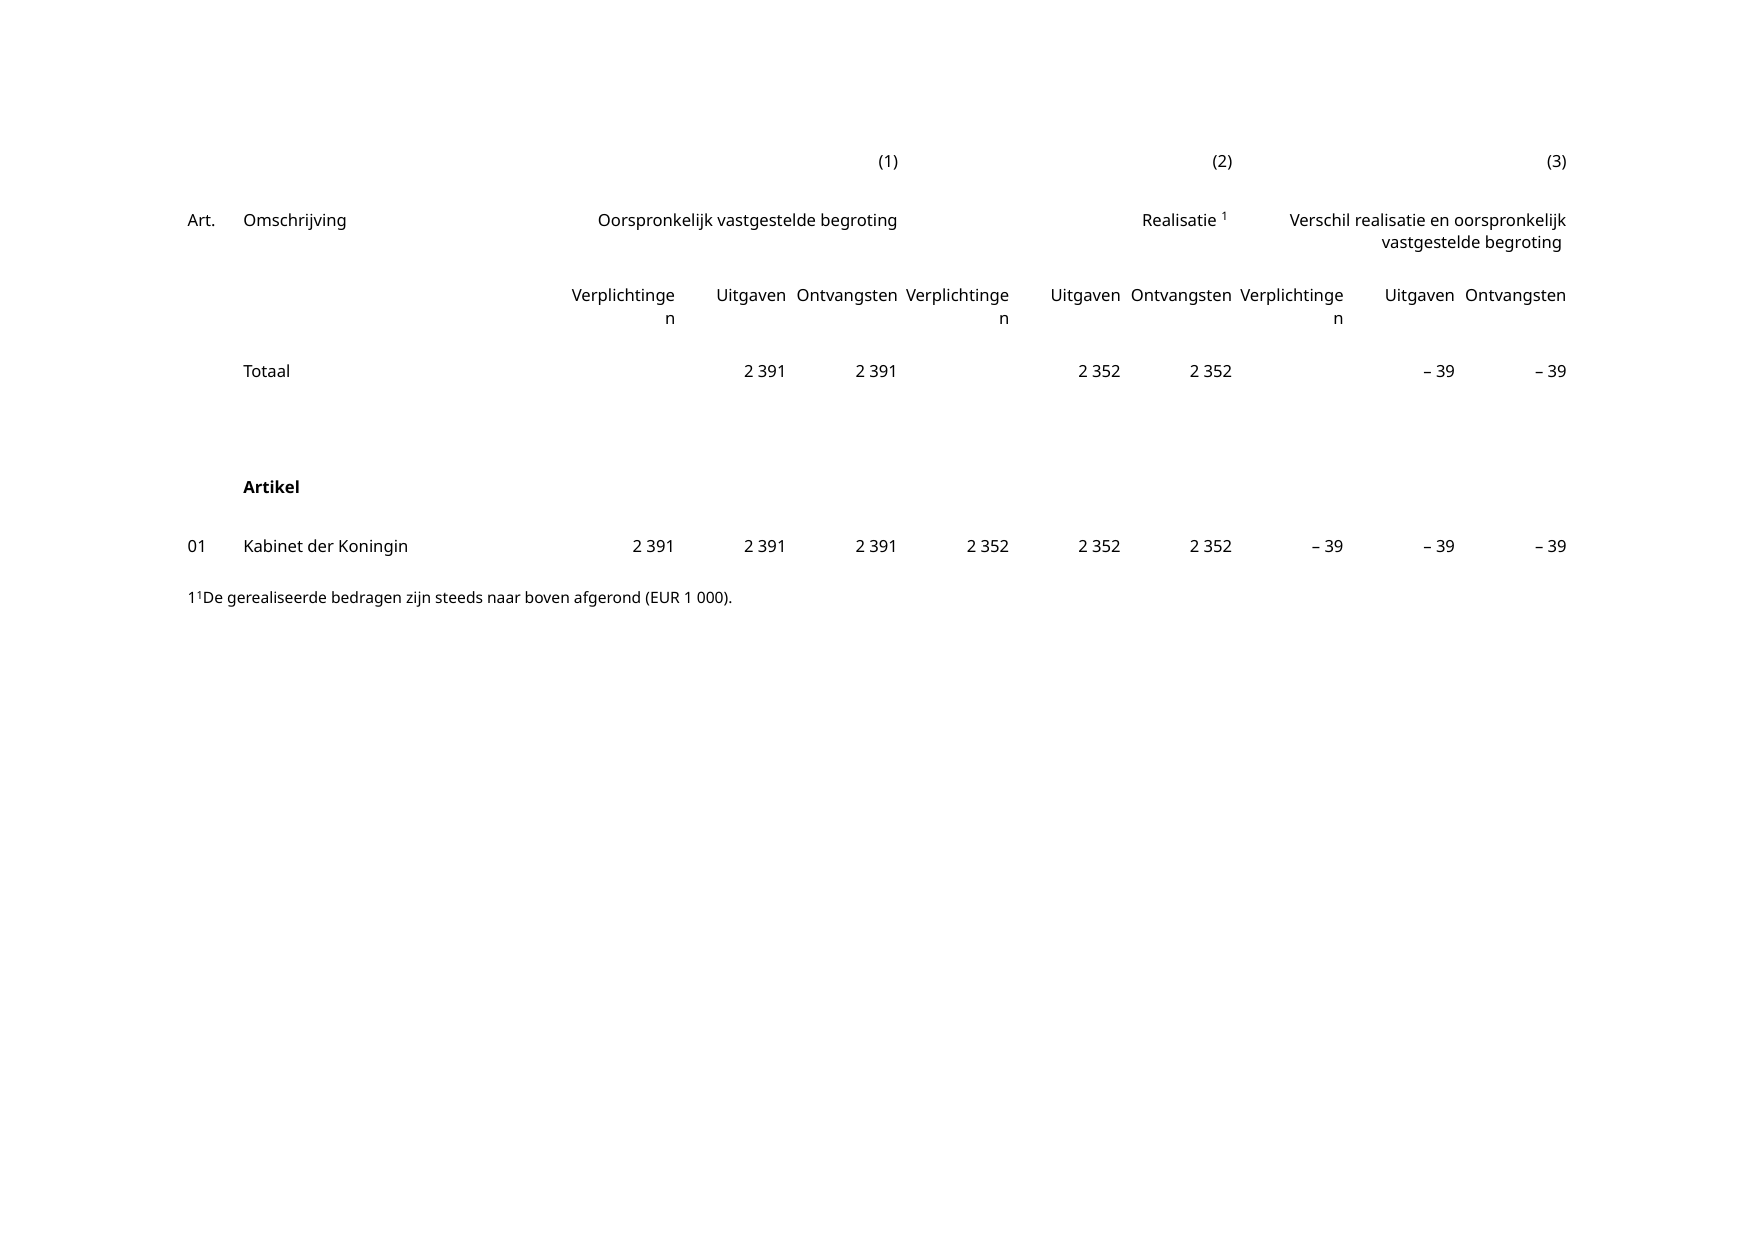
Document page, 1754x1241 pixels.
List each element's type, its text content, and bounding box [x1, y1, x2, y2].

table_cell [1232, 418, 1343, 476]
table_cell [188, 359, 243, 418]
table_cell Oorspronkelijk vastgestelde begroting [564, 209, 898, 284]
table_cell Verplichtingen [1232, 284, 1343, 359]
table_cell [188, 418, 243, 476]
table_cell – 39 [1232, 535, 1343, 587]
table_cell [675, 418, 786, 476]
table_cell 2 391 [786, 535, 898, 587]
table_cell [786, 476, 898, 534]
table_cell – 39 [1455, 535, 1566, 587]
table_cell 2 352 [1121, 535, 1232, 587]
table_cell 2 352 [1009, 359, 1121, 418]
table_header (2) [898, 150, 1232, 208]
table_cell [564, 418, 675, 476]
table_cell 2 352 [898, 535, 1009, 587]
table_cell [564, 476, 675, 534]
table_cell Ontvangsten [1455, 284, 1566, 359]
table_cell [564, 359, 675, 418]
table_cell [1232, 359, 1343, 418]
table_cell – 39 [1455, 359, 1566, 418]
table_cell [1343, 476, 1455, 534]
table_cell Verschil realisatie en oorspronkelijk vastgestelde begroting [1232, 209, 1566, 284]
table_cell Totaal [243, 359, 563, 418]
table_cell 2 391 [675, 359, 786, 418]
table_cell Ontvangsten [1121, 284, 1232, 359]
table_cell [898, 476, 1009, 534]
table_cell [1455, 476, 1566, 534]
table_cell Uitgaven [1009, 284, 1121, 359]
table_cell [675, 476, 786, 534]
table_cell [1121, 418, 1232, 476]
table_cell Ontvangsten [786, 284, 898, 359]
table_cell [243, 418, 563, 476]
table_cell [1009, 476, 1121, 534]
table_cell [1232, 476, 1343, 534]
table_cell [1009, 418, 1121, 476]
table_cell Artikel [243, 476, 563, 534]
table_cell [1343, 418, 1455, 476]
table_cell Verplichtingen [898, 284, 1009, 359]
table_header (1) [564, 150, 898, 208]
table_cell [1455, 418, 1566, 476]
table_cell Verplichtingen [564, 284, 675, 359]
table_cell Realisatie 1 [898, 209, 1232, 284]
table_cell – 39 [1343, 359, 1455, 418]
table_cell [243, 284, 563, 359]
table_cell [188, 284, 243, 359]
table_cell – 39 [1343, 535, 1455, 587]
table_cell 2 352 [1121, 359, 1232, 418]
table_cell Omschrijving [243, 209, 563, 284]
table_cell 2 391 [675, 535, 786, 587]
table_cell 11De gerealiseerde bedragen zijn steeds naar boven afgerond (EUR 1 000). [188, 587, 1566, 638]
table_cell Uitgaven [675, 284, 786, 359]
table_cell Uitgaven [1343, 284, 1455, 359]
table_cell [1121, 476, 1232, 534]
table_cell 2 391 [564, 535, 675, 587]
table_header (3) [1232, 150, 1566, 208]
table_cell 2 391 [786, 359, 898, 418]
table_header [243, 150, 563, 208]
table_cell [786, 418, 898, 476]
table_cell 2 352 [1009, 535, 1121, 587]
table_header [188, 150, 243, 208]
table_cell [898, 359, 1009, 418]
table_cell [898, 418, 1009, 476]
table_cell [188, 476, 243, 534]
table_cell Art. [188, 209, 243, 284]
table_cell 01 [188, 535, 243, 587]
table_cell Kabinet der Koningin [243, 535, 563, 587]
